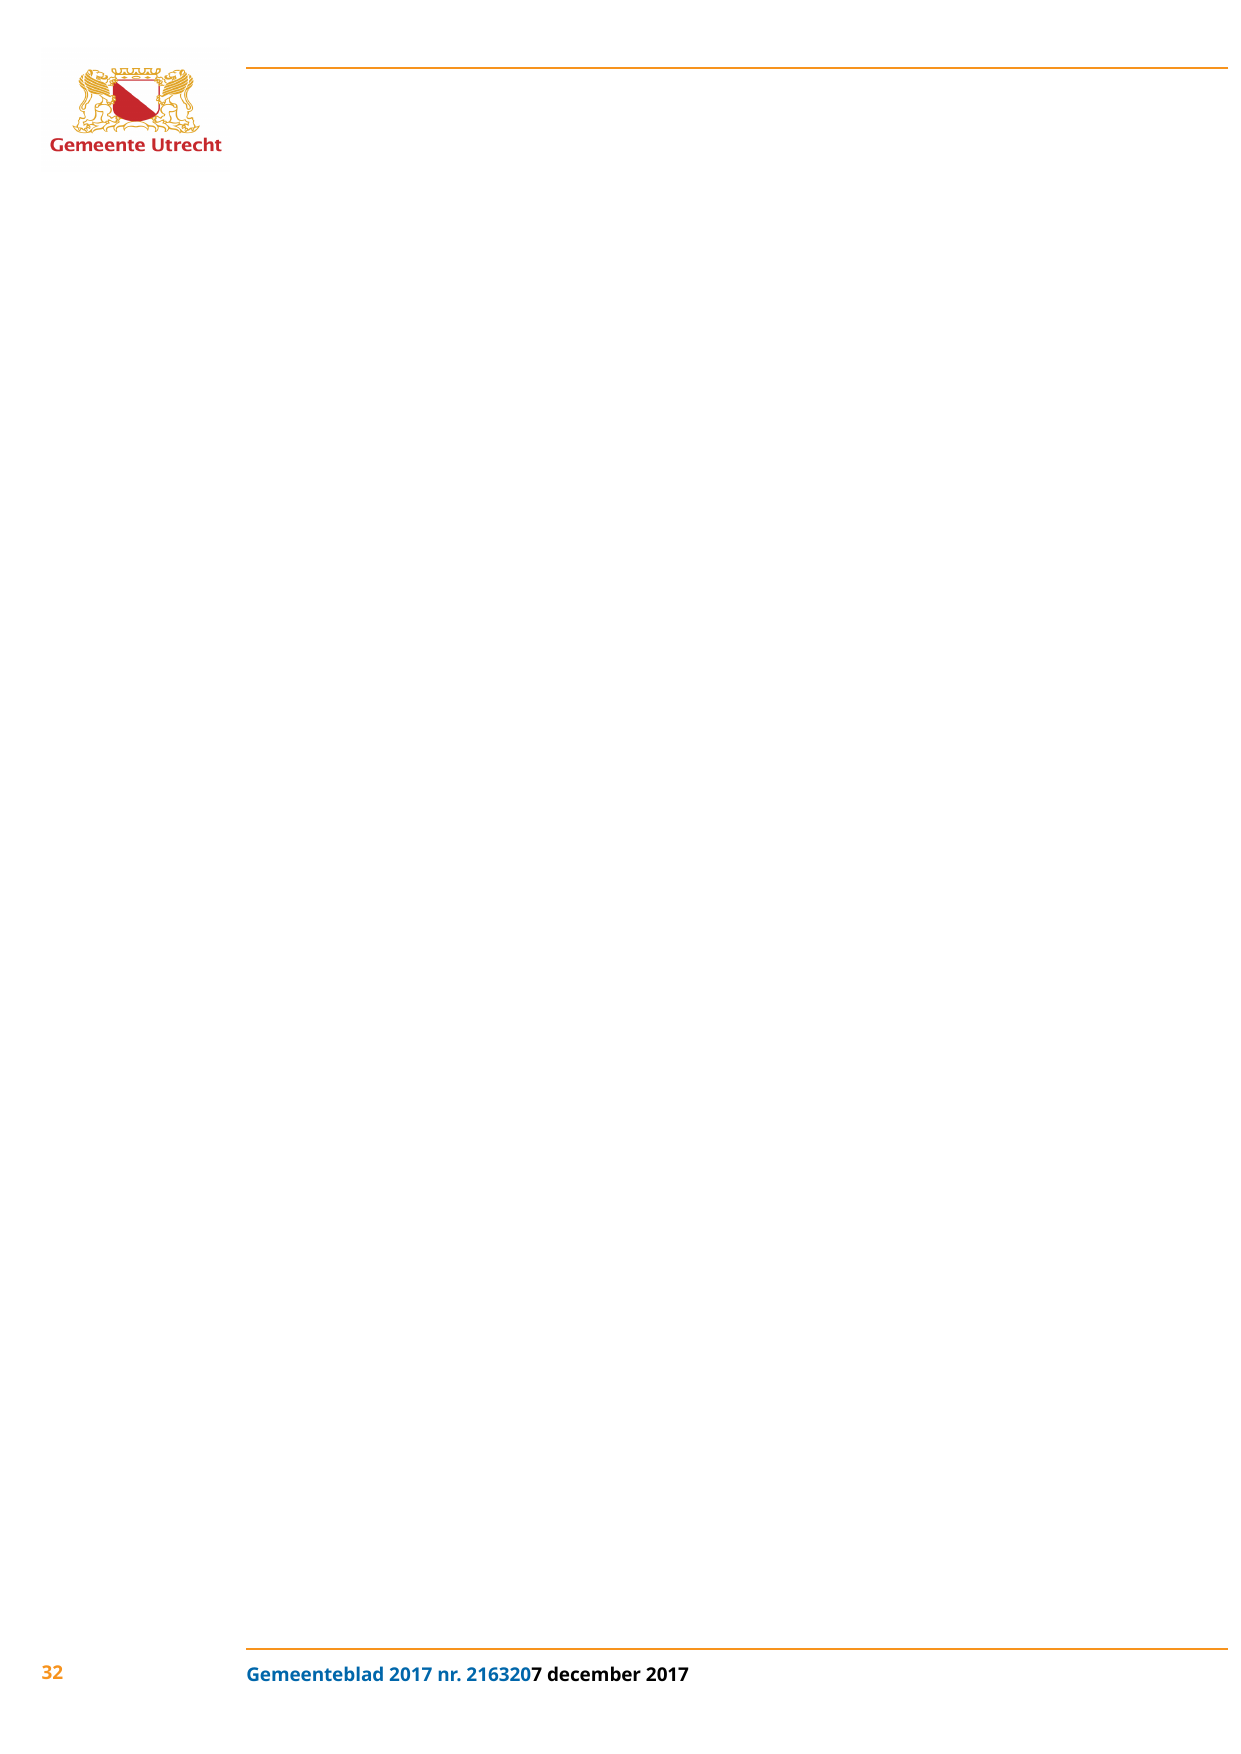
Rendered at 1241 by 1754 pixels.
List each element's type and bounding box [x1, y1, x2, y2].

picture [41, 47, 231, 172]
